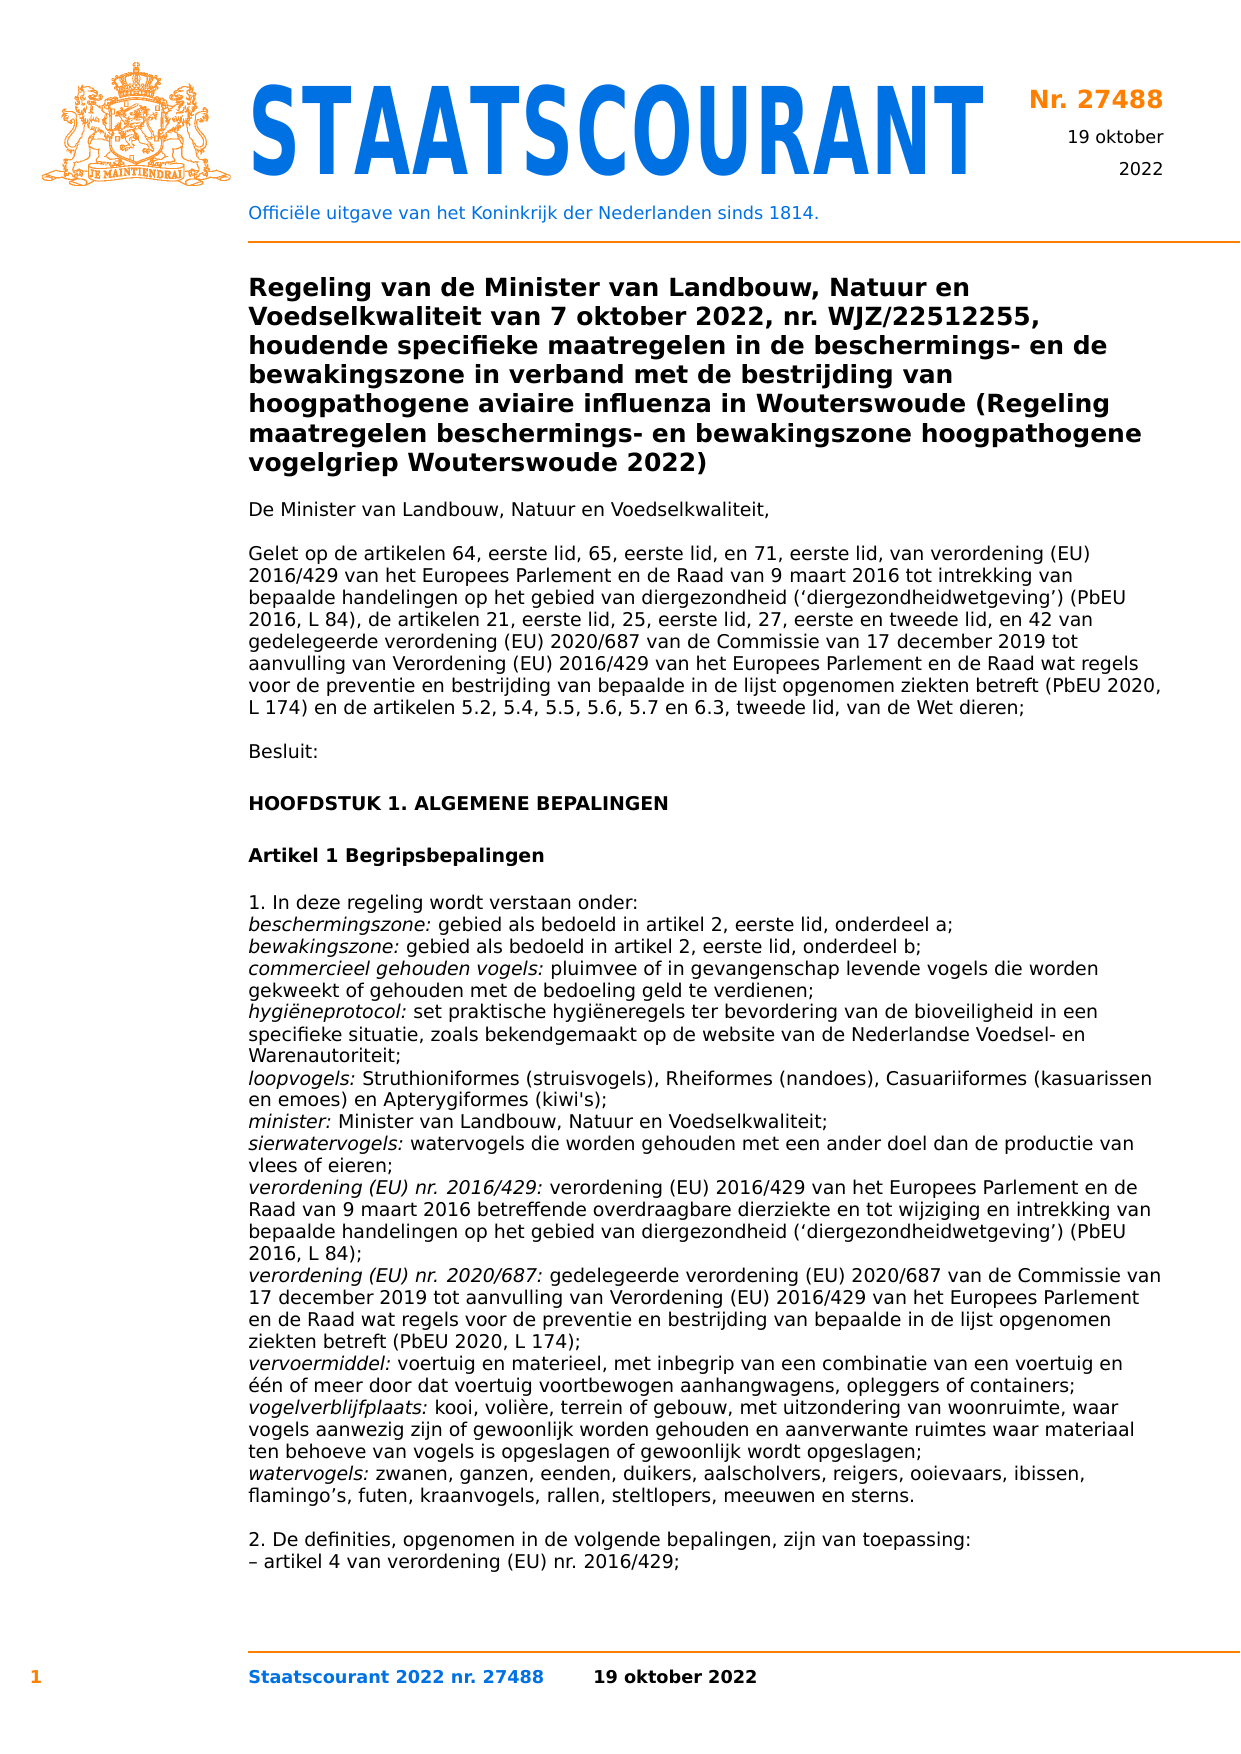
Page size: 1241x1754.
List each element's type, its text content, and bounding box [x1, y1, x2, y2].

text sierwatervogels: watervogels die worden gehouden met een ander doel dan de productie van vlees of eieren; [248, 1133, 1163, 1177]
table_header [25, 62, 248, 241]
table_cell Officiële uitgave van het Koninkrijk der Nederlanden sinds 1814. [248, 203, 1240, 241]
picture [41, 62, 231, 186]
text bewakingszone: gebied als bedoeld in artikel 2, eerste lid, onderdeel b; [248, 936, 1163, 957]
text hygiëneprotocol: set praktische hygiëneregels ter bevordering van de bioveiligheid in een specifieke situatie, zoals bekendgemaakt op de website van de Nederlandse Voedsel- en Warenautoriteit; [248, 1001, 1163, 1067]
table_cell 2022 [998, 153, 1240, 203]
text commercieel gehouden vogels: pluimvee of in gevangenschap levende vogels die worden gekweekt of gehouden met de bedoeling geld te verdienen; [248, 957, 1163, 1001]
text De Minister van Landbouw, Natuur en Voedselkwaliteit, [248, 499, 1163, 521]
text 2. De definities, opgenomen in de volgende bepalingen, zijn van toepassing: [248, 1529, 1163, 1551]
text watervogels: zwanen, ganzen, eenden, duikers, aalscholvers, reigers, ooievaars, ibissen, flamingo’s, futen, kraanvogels, rallen, steltlopers, meeuwen en sterns. [248, 1463, 1163, 1507]
table_cell 19 oktober [998, 121, 1240, 153]
text beschermingszone: gebied als bedoeld in artikel 2, eerste lid, onderdeel a; [248, 913, 1163, 936]
table_header STAATSCOURANT [248, 62, 998, 203]
text loopvogels: Struthioniformes (struisvogels), Rheiformes (nandoes), Casuariiformes (kasuarissen en emoes) en Apterygiformes (kiwi's); [248, 1067, 1163, 1111]
text vervoermiddel: voertuig en materieel, met inbegrip van een combinatie van een voertuig en één of meer door dat voertuig voortbewogen aanhangwagens, opleggers of containers; [248, 1353, 1163, 1397]
text verordening (EU) nr. 2016/429: verordening (EU) 2016/429 van het Europees Parlement en de Raad van 9 maart 2016 betreffende overdraagbare dierziekte en tot wijziging en intrekking van bepaalde handelingen op het gebied van diergezondheid (‘diergezondheidwetgeving’) (PbEU 2016, L 84); [248, 1177, 1163, 1265]
text – artikel 4 van verordening (EU) nr. 2016/429; [248, 1551, 1163, 1573]
text verordening (EU) nr. 2020/687: gedelegeerde verordening (EU) 2020/687 van de Commissie van 17 december 2019 tot aanvulling van Verordening (EU) 2016/429 van het Europees Parlement en de Raad wat regels voor de preventie en bestrijding van bepaalde in de lijst opgenomen ziekten betreft (PbEU 2020, L 174); [248, 1265, 1163, 1353]
text minister: Minister van Landbouw, Natuur en Voedselkwaliteit; [248, 1111, 1163, 1133]
text 1. In deze regeling wordt verstaan onder: [248, 892, 1163, 913]
table_header Nr. 27488 [998, 62, 1240, 121]
subtitle Regeling van de Minister van Landbouw, Natuur en Voedselkwaliteit van 7 oktober 2022, nr. WJZ/22512255, houdende specifieke maatregelen in de beschermings- en de bewakingszone in verband met de bestrijding van hoogpathogene aviaire influenza in Wouterswoude (Regeling maatregelen beschermings- en bewakingszone hoogpathogene vogelgriep Wouterswoude 2022) [248, 273, 1163, 477]
text vogelverblijfplaats: kooi, volière, terrein of gebouw, met uitzondering van woonruimte, waar vogels aanwezig zijn of gewoonlijk worden gehouden en aanverwante ruimtes waar materiaal ten behoeve van vogels is opgeslagen of gewoonlijk wordt opgeslagen; [248, 1397, 1163, 1463]
subtitle HOOFDSTUK 1. ALGEMENE BEPALINGEN [248, 793, 1163, 814]
text Gelet op de artikelen 64, eerste lid, 65, eerste lid, en 71, eerste lid, van verordening (EU) 2016/429 van het Europees Parlement en de Raad van 9 maart 2016 tot intrekking van bepaalde handelingen op het gebied van diergezondheid (‘diergezondheidwetgeving’) (PbEU 2016, L 84), de artikelen 21, eerste lid, 25, eerste lid, 27, eerste en tweede lid, en 42 van gedelegeerde verordening (EU) 2020/687 van de Commissie van 17 december 2019 tot aanvulling van Verordening (EU) 2016/429 van het Europees Parlement en de Raad wat regels voor de preventie en bestrijding van bepaalde in de lijst opgenomen ziekten betreft (PbEU 2020, L 174) en de artikelen 5.2, 5.4, 5.5, 5.6, 5.7 en 6.3, tweede lid, van de Wet dieren; [248, 543, 1163, 719]
text Besluit: [248, 741, 1163, 763]
subtitle Artikel 1 Begripsbepalingen [248, 844, 1163, 867]
